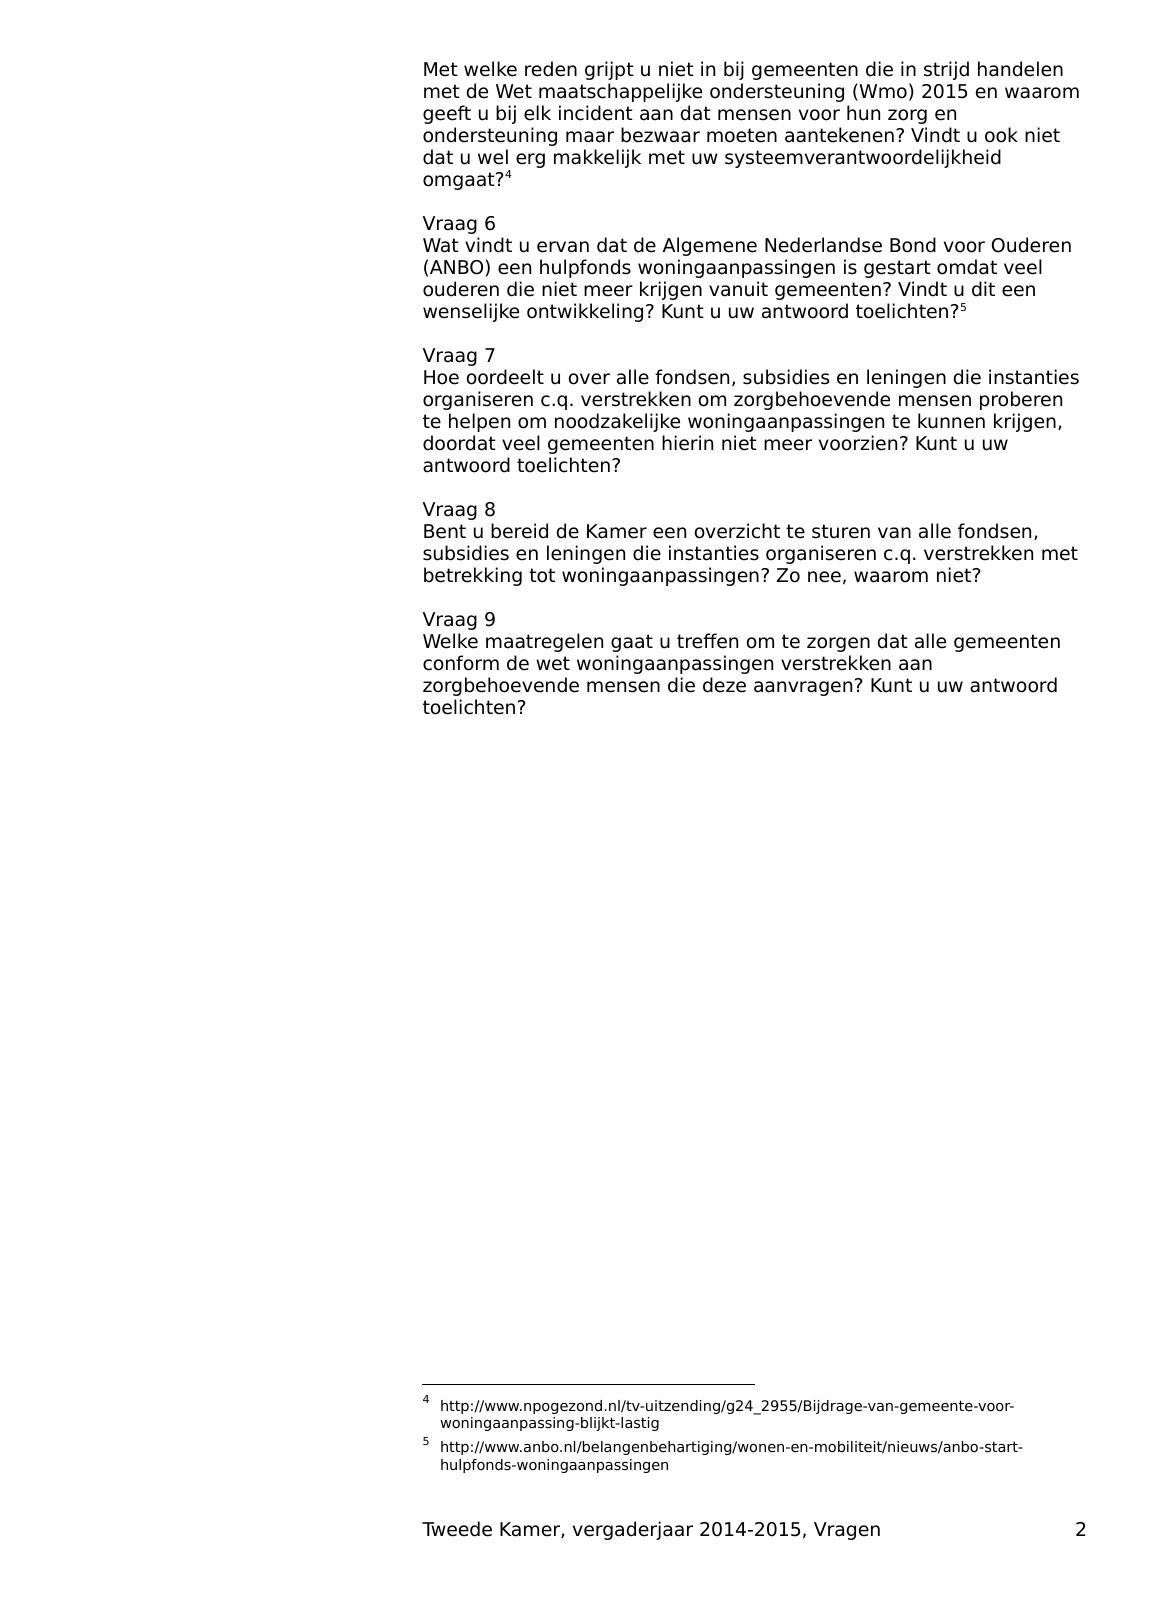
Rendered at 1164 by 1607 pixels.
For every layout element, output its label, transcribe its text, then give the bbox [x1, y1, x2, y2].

text Met welke reden grijpt u niet in bij gemeenten die in strijd handelen met de Wet maatschappelijke ondersteuning (Wmo) 2015 en waarom geeft u bij elk incident aan dat mensen voor hun zorg en ondersteuning maar bezwaar moeten aantekenen? Vindt u ook niet dat u wel erg makkelijk met uw systeemverantwoordelijkheid omgaat? [422, 59, 1087, 191]
text Wat vindt u ervan dat de Algemene Nederlandse Bond voor Ouderen (ANBO) een hulpfonds woningaanpassingen is gestart omdat veel ouderen die niet meer krijgen vanuit gemeenten? Vindt u dit een wenselijke ontwikkeling? Kunt u uw antwoord toelichten? [422, 235, 1087, 323]
text http://www.npogezond.nl/tv-uitzending/g24_2955/Bijdrage-van-gemeente-voor-woningaanpassing-blijkt-lastig [422, 1393, 1087, 1432]
text Vraag 9 [422, 609, 1087, 631]
text Vraag 8 [422, 499, 1087, 521]
text Hoe oordeelt u over alle fondsen, subsidies en leningen die instanties organiseren c.q. verstrekken om zorgbehoevende mensen proberen te helpen om noodzakelijke woningaanpassingen te kunnen krijgen, doordat veel gemeenten hierin niet meer voorzien? Kunt u uw antwoord toelichten? [422, 367, 1087, 477]
text Vraag 6 [422, 213, 1087, 235]
text Vraag 7 [422, 345, 1087, 367]
text http://www.anbo.nl/belangenbehartiging/wonen-en-mobiliteit/nieuws/anbo-start-hulpfonds-woningaanpassingen [422, 1435, 1087, 1474]
text Bent u bereid de Kamer een overzicht te sturen van alle fondsen, subsidies en leningen die instanties organiseren c.q. verstrekken met betrekking tot woningaanpassingen? Zo nee, waarom niet? [422, 521, 1087, 587]
text Welke maatregelen gaat u treffen om te zorgen dat alle gemeenten conform de wet woningaanpassingen verstrekken aan zorgbehoevende mensen die deze aanvragen? Kunt u uw antwoord toelichten? [422, 631, 1087, 719]
